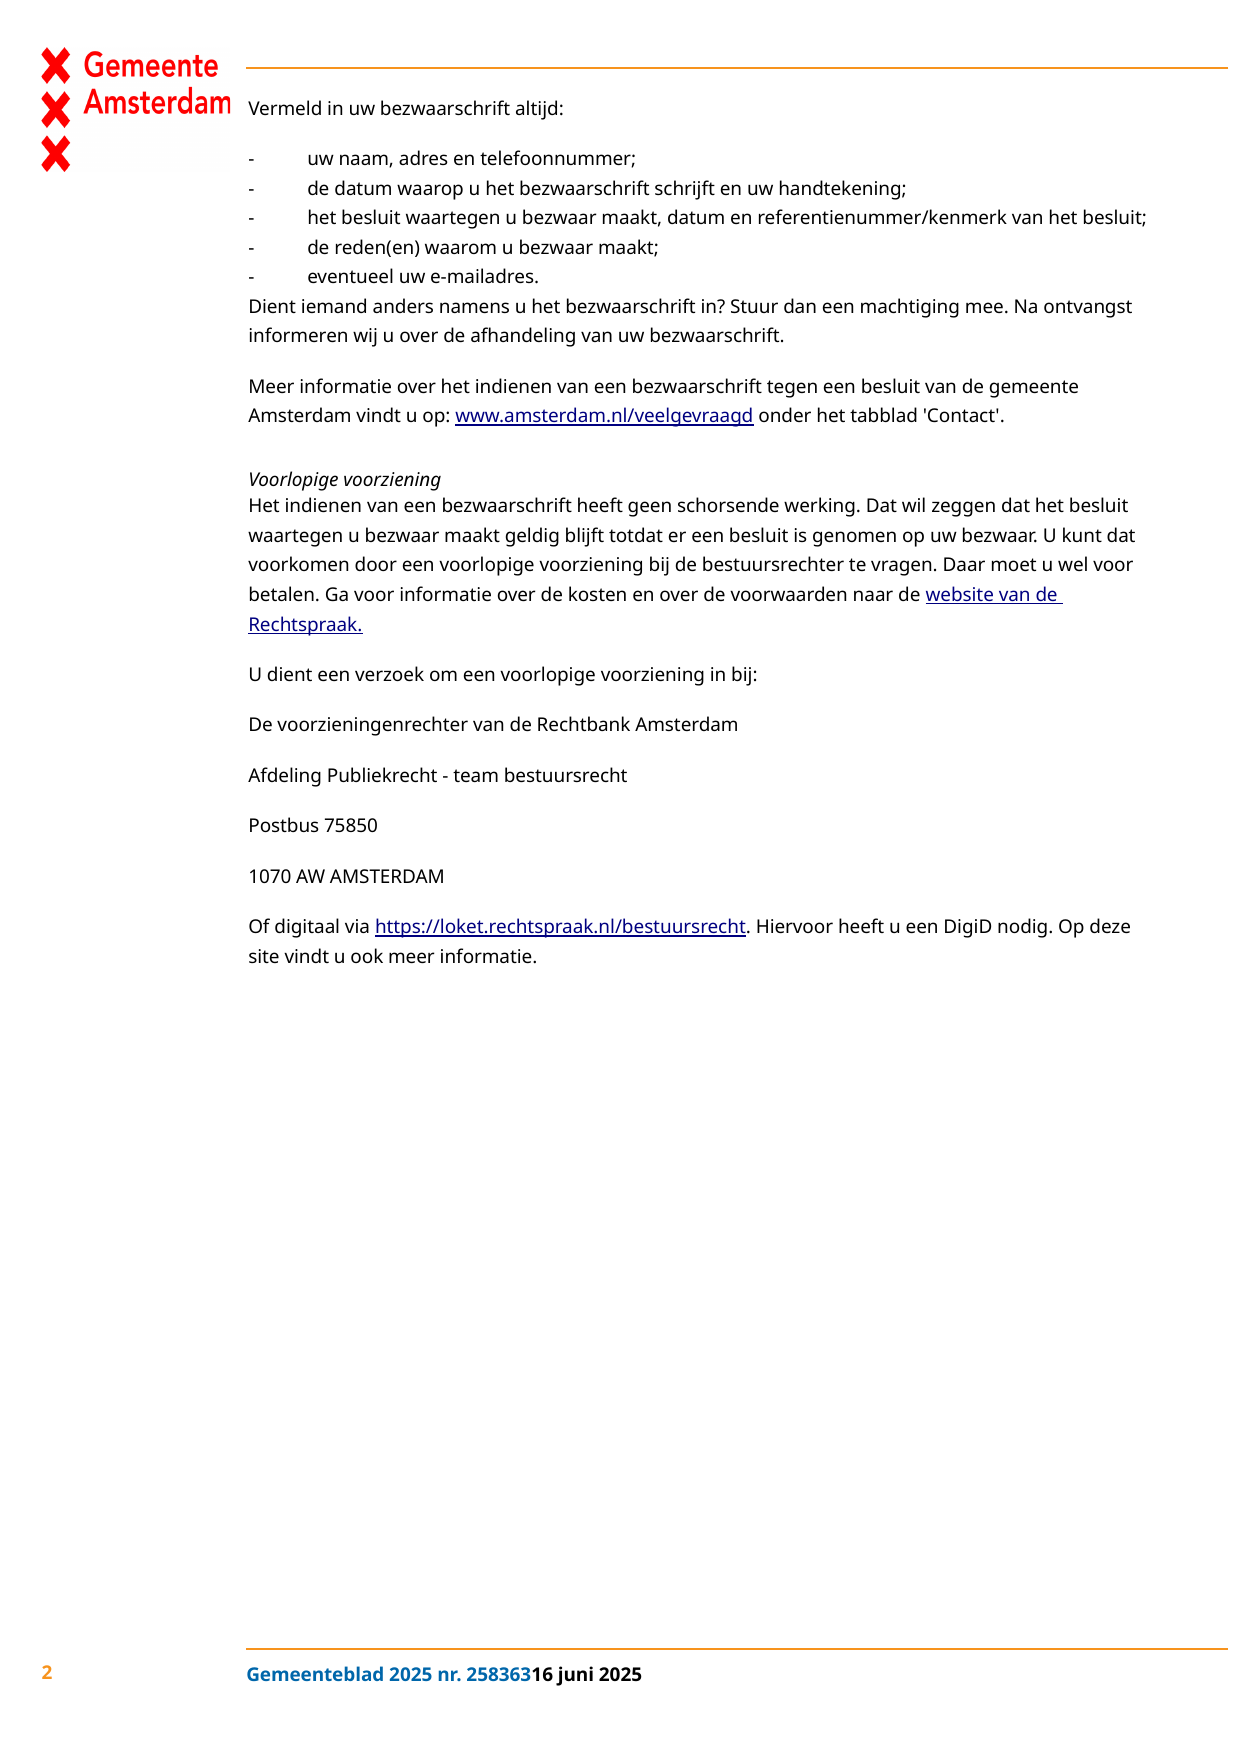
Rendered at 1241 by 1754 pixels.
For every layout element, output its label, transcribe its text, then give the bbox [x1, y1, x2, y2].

text Afdeling Publiekrecht - team bestuursrecht [248, 762, 1152, 788]
text 1070 AW AMSTERDAM [248, 863, 1152, 888]
text De voorzieningenrechter van de Rechtbank Amsterdam [248, 712, 1152, 737]
text Voorlopige voorziening [248, 467, 1152, 492]
text Postbus 75850 [248, 812, 1152, 838]
list de datum waarop u het bezwaarschrift schrijft en uw handtekening; [248, 175, 1152, 201]
list het besluit waartegen u bezwaar maakt, datum en referentienummer/kenmerk van het besluit; [248, 204, 1152, 230]
text Meer informatie over het indienen van een bezwaarschrift tegen een besluit van de gemeente Amsterdam vindt u op: www.amsterdam.nl/veelgevraagd onder het tabblad 'Contact'. [248, 373, 1152, 428]
list eventueel uw e-mailadres. [248, 263, 1152, 289]
list de reden(en) waarom u bezwaar maakt; [248, 234, 1152, 260]
text Vermeld in uw bezwaarschrift altijd: [248, 95, 1152, 121]
text Dient iemand anders namens u het bezwaarschrift in? Stuur dan een machtiging mee. Na ontvangst informeren wij u over de afhandeling van uw bezwaarschrift. [248, 293, 1152, 348]
text Of digitaal via https://loket.rechtspraak.nl/bestuursrecht. Hiervoor heeft u een DigiD nodig. Op deze site vindt u ook meer informatie. [248, 913, 1152, 968]
list uw naam, adres en telefoonnummer; [248, 145, 1152, 171]
text U dient een verzoek om een voorlopige voorziening in bij: [248, 661, 1152, 687]
picture [41, 47, 231, 172]
text Het indienen van een bezwaarschrift heeft geen schorsende werking. Dat wil zeggen dat het besluit waartegen u bezwaar maakt geldig blijft totdat er een besluit is genomen op uw bezwaar. U kunt dat voorkomen door een voorlopige voorziening bij de bestuursrechter te vragen. Daar moet u wel voor betalen. Ga voor informatie over de kosten en over de voorwaarden naar de website van de Rechtspraak. [248, 492, 1152, 636]
